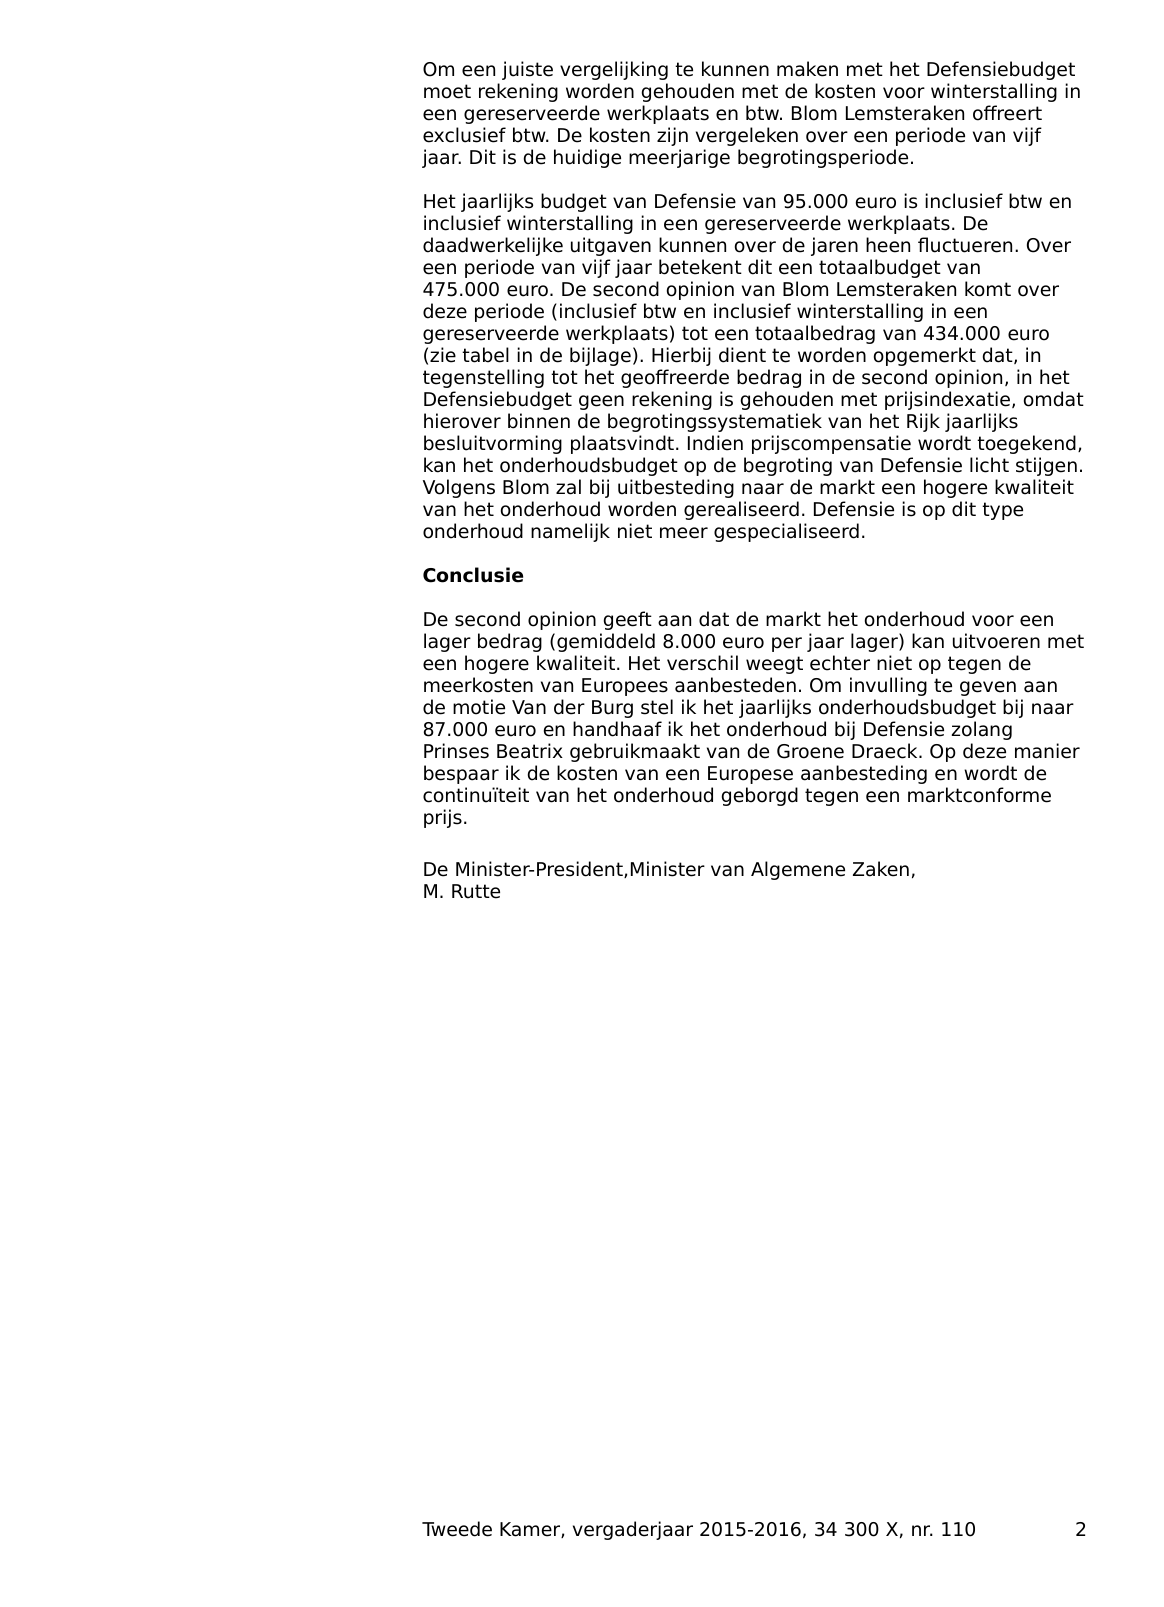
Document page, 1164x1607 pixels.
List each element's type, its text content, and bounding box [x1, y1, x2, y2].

text Om een juiste vergelijking te kunnen maken met het Defensiebudget moet rekening worden gehouden met de kosten voor winterstalling in een gereserveerde werkplaats en btw. Blom Lemsteraken offreert exclusief btw. De kosten zijn vergeleken over een periode van vijf jaar. Dit is de huidige meerjarige begrotingsperiode. [422, 59, 1087, 169]
text Het jaarlijks budget van Defensie van 95.000 euro is inclusief btw en inclusief winterstalling in een gereserveerde werkplaats. De daadwerkelijke uitgaven kunnen over de jaren heen fluctueren. Over een periode van vijf jaar betekent dit een totaalbudget van 475.000 euro. De second opinion van Blom Lemsteraken komt over deze periode (inclusief btw en inclusief winterstalling in een gereserveerde werkplaats) tot een totaalbedrag van 434.000 euro (zie tabel in de bijlage). Hierbij dient te worden opgemerkt dat, in tegenstelling tot het geoffreerde bedrag in de second opinion, in het Defensiebudget geen rekening is gehouden met prijsindexatie, omdat hierover binnen de begrotingssystematiek van het Rijk jaarlijks besluitvorming plaatsvindt. Indien prijscompensatie wordt toegekend, kan het onderhoudsbudget op de begroting van Defensie licht stijgen. Volgens Blom zal bij uitbesteding naar de markt een hogere kwaliteit van het onderhoud worden gerealiseerd. Defensie is op dit type onderhoud namelijk niet meer gespecialiseerd. [422, 191, 1087, 543]
text De Minister-President,Minister van Algemene Zaken, M. Rutte [422, 859, 1087, 903]
subtitle Conclusie [422, 565, 1087, 587]
text De second opinion geeft aan dat de markt het onderhoud voor een lager bedrag (gemiddeld 8.000 euro per jaar lager) kan uitvoeren met een hogere kwaliteit. Het verschil weegt echter niet op tegen de meerkosten van Europees aanbesteden. Om invulling te geven aan de motie Van der Burg stel ik het jaarlijks onderhoudsbudget bij naar 87.000 euro en handhaaf ik het onderhoud bij Defensie zolang Prinses Beatrix gebruikmaakt van de Groene Draeck. Op deze manier bespaar ik de kosten van een Europese aanbesteding en wordt de continuïteit van het onderhoud geborgd tegen een marktconforme prijs. [422, 609, 1087, 829]
